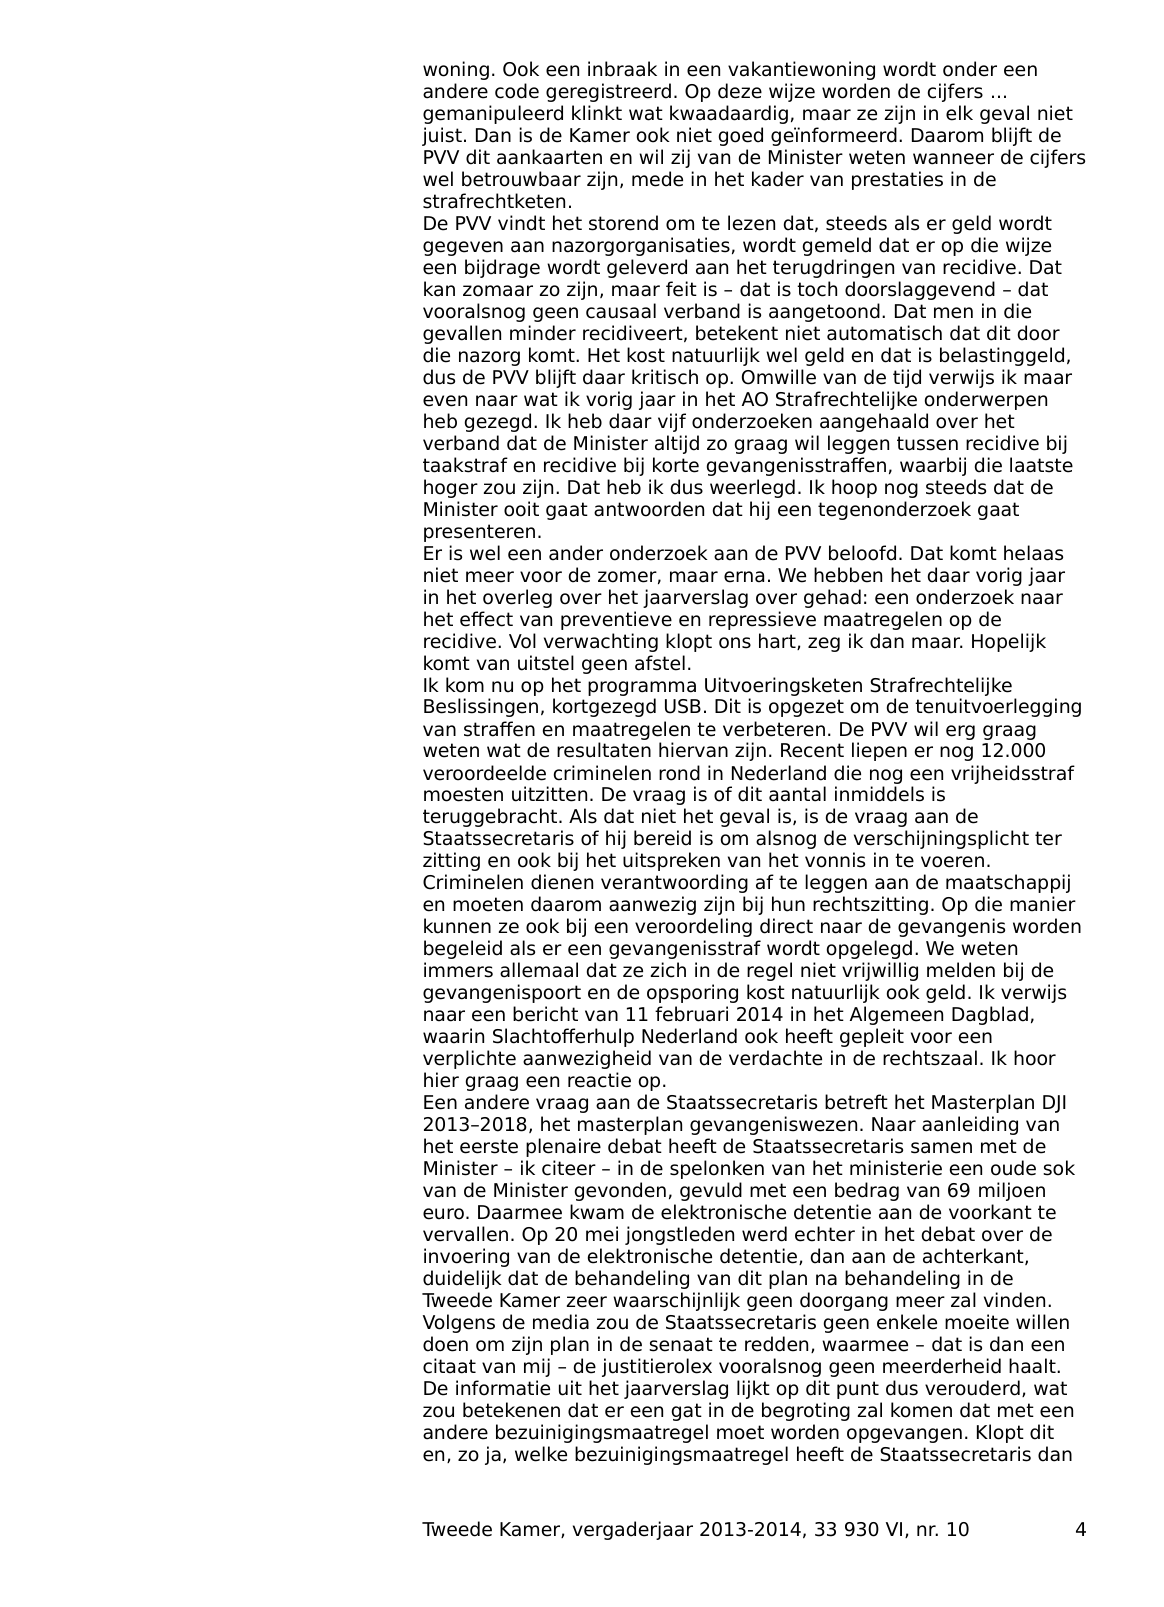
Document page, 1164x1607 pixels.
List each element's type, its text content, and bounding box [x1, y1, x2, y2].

text woning. Ook een inbraak in een vakantiewoning wordt onder een andere code geregistreerd. Op deze wijze worden de cijfers ... gemanipuleerd klinkt wat kwaadaardig, maar ze zijn in elk geval niet juist. Dan is de Kamer ook niet goed geïnformeerd. Daarom blijft de PVV dit aankaarten en wil zij van de Minister weten wanneer de cijfers wel betrouwbaar zijn, mede in het kader van prestaties in de strafrechtketen. [422, 59, 1087, 213]
text Een andere vraag aan de Staatssecretaris betreft het Masterplan DJI 2013–2018, het masterplan gevangeniswezen. Naar aanleiding van het eerste plenaire debat heeft de Staatssecretaris samen met de Minister – ik citeer – in de spelonken van het ministerie een oude sok van de Minister gevonden, gevuld met een bedrag van 69 miljoen euro. Daarmee kwam de elektronische detentie aan de voorkant te vervallen. Op 20 mei jongstleden werd echter in het debat over de invoering van de elektronische detentie, dan aan de achterkant, duidelijk dat de behandeling van dit plan na behandeling in de Tweede Kamer zeer waarschijnlijk geen doorgang meer zal vinden. Volgens de media zou de Staatssecretaris geen enkele moeite willen doen om zijn plan in de senaat te redden, waarmee – dat is dan een citaat van mij – de justitierolex vooralsnog geen meerderheid haalt. De informatie uit het jaarverslag lijkt op dit punt dus verouderd, wat zou betekenen dat er een gat in de begroting zal komen dat met een andere bezuinigingsmaatregel moet worden opgevangen. Klopt dit en, zo ja, welke bezuinigingsmaatregel heeft de Staatssecretaris dan [422, 1092, 1087, 1466]
text Ik kom nu op het programma Uitvoeringsketen Strafrechtelijke Beslissingen, kortgezegd USB. Dit is opgezet om de tenuitvoerlegging van straffen en maatregelen te verbeteren. De PVV wil erg graag weten wat de resultaten hiervan zijn. Recent liepen er nog 12.000 veroordeelde criminelen rond in Nederland die nog een vrijheidsstraf moesten uitzitten. De vraag is of dit aantal inmiddels is teruggebracht. Als dat niet het geval is, is de vraag aan de Staatssecretaris of hij bereid is om alsnog de verschijningsplicht ter zitting en ook bij het uitspreken van het vonnis in te voeren. Criminelen dienen verantwoording af te leggen aan de maatschappij en moeten daarom aanwezig zijn bij hun rechtszitting. Op die manier kunnen ze ook bij een veroordeling direct naar de gevangenis worden begeleid als er een gevangenisstraf wordt opgelegd. We weten immers allemaal dat ze zich in de regel niet vrijwillig melden bij de gevangenispoort en de opsporing kost natuurlijk ook geld. Ik verwijs naar een bericht van 11 februari 2014 in het Algemeen Dagblad, waarin Slachtofferhulp Nederland ook heeft gepleit voor een verplichte aanwezigheid van de verdachte in de rechtszaal. Ik hoor hier graag een reactie op. [422, 674, 1087, 1092]
text De PVV vindt het storend om te lezen dat, steeds als er geld wordt gegeven aan nazorgorganisaties, wordt gemeld dat er op die wijze een bijdrage wordt geleverd aan het terugdringen van recidive. Dat kan zomaar zo zijn, maar feit is – dat is toch doorslaggevend – dat vooralsnog geen causaal verband is aangetoond. Dat men in die gevallen minder recidiveert, betekent niet automatisch dat dit door die nazorg komt. Het kost natuurlijk wel geld en dat is belastinggeld, dus de PVV blijft daar kritisch op. Omwille van de tijd verwijs ik maar even naar wat ik vorig jaar in het AO Strafrechtelijke onderwerpen heb gezegd. Ik heb daar vijf onderzoeken aangehaald over het verband dat de Minister altijd zo graag wil leggen tussen recidive bij taakstraf en recidive bij korte gevangenisstraffen, waarbij die laatste hoger zou zijn. Dat heb ik dus weerlegd. Ik hoop nog steeds dat de Minister ooit gaat antwoorden dat hij een tegenonderzoek gaat presenteren. [422, 213, 1087, 543]
text Er is wel een ander onderzoek aan de PVV beloofd. Dat komt helaas niet meer voor de zomer, maar erna. We hebben het daar vorig jaar in het overleg over het jaarverslag over gehad: een onderzoek naar het effect van preventieve en repressieve maatregelen op de recidive. Vol verwachting klopt ons hart, zeg ik dan maar. Hopelijk komt van uitstel geen afstel. [422, 543, 1087, 674]
